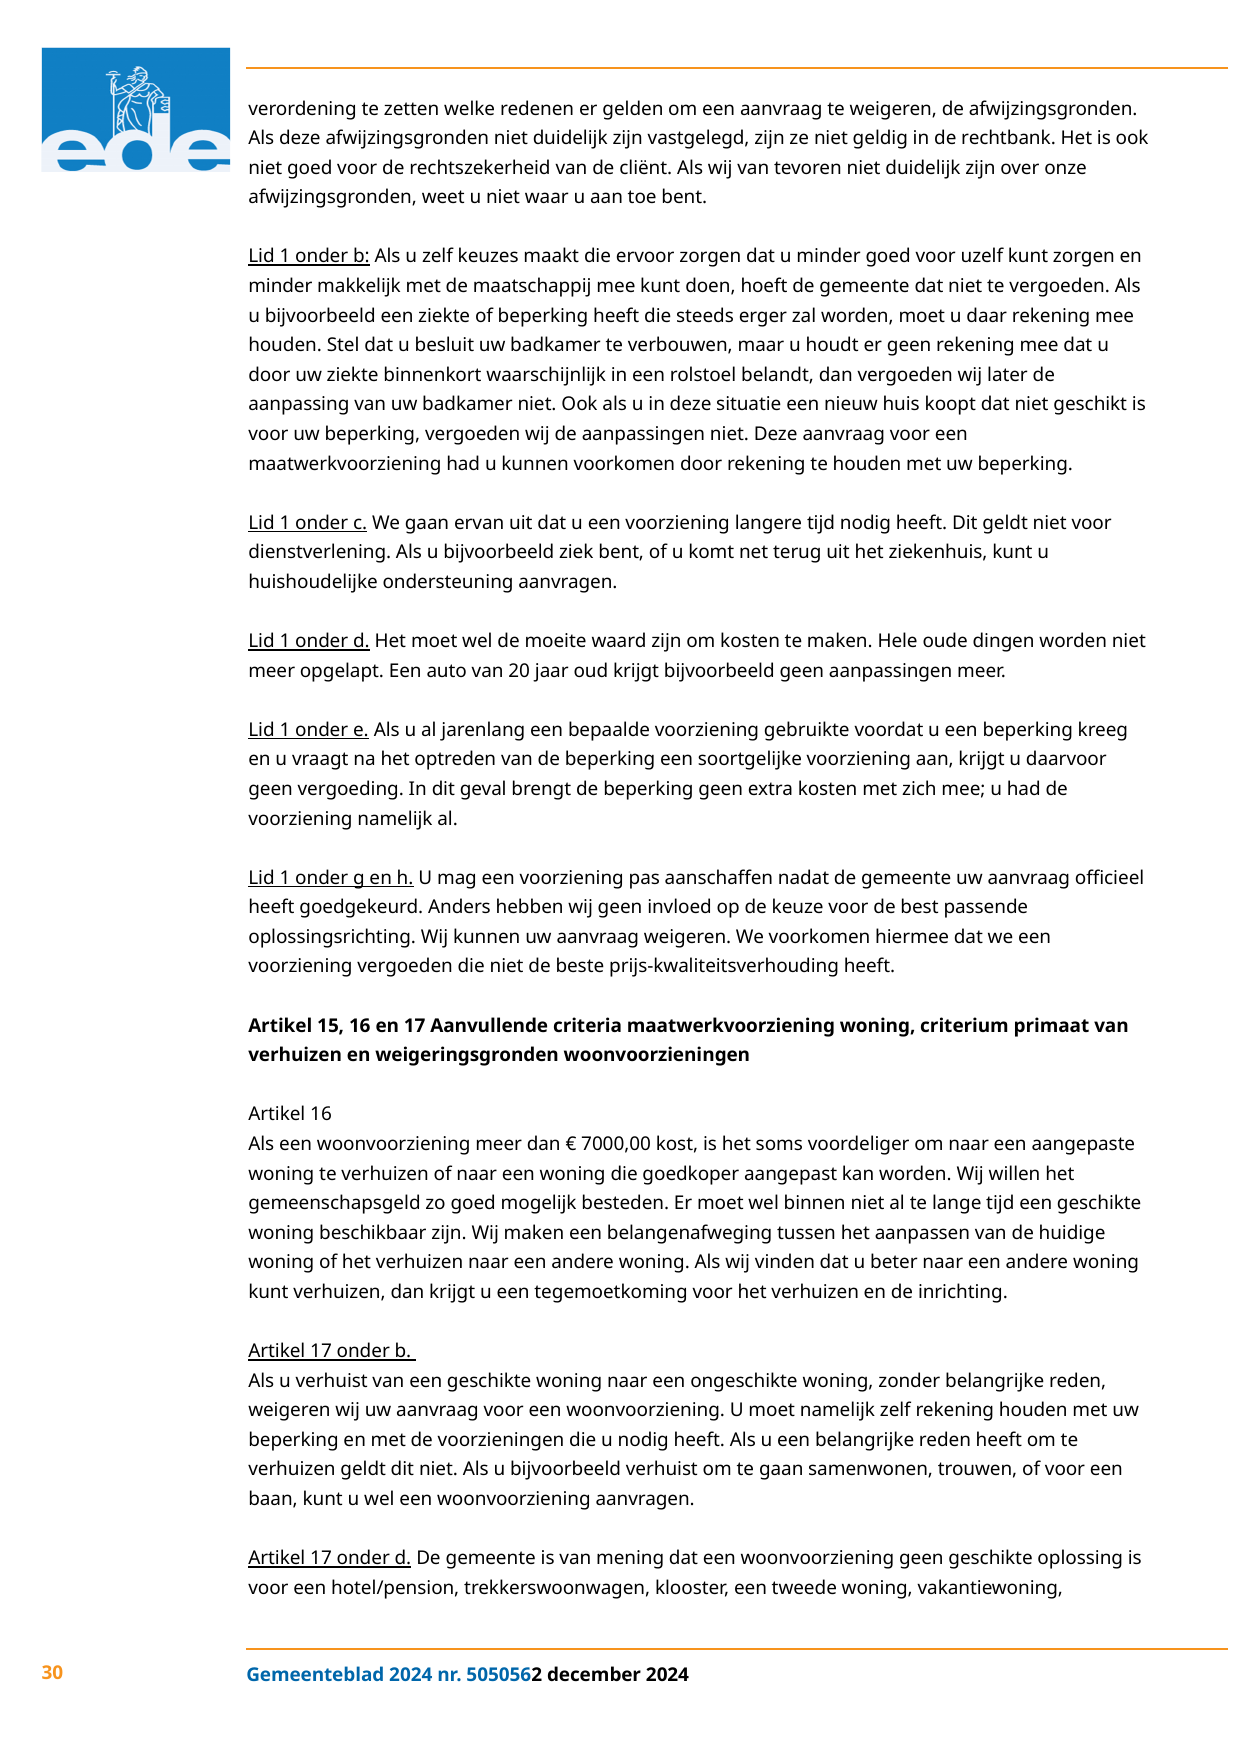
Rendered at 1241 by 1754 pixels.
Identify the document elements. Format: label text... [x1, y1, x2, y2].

text verordening te zetten welke redenen er gelden om een aanvraag te weigeren, de afwijzingsgronden. Als deze afwijzingsgronden niet duidelijk zijn vastgelegd, zijn ze niet geldig in de rechtbank. Het is ook niet goed voor de rechtszekerheid van de cliënt. Als wij van tevoren niet duidelijk zijn over onze afwijzingsgronden, weet u niet waar u aan toe bent. [248, 95, 1152, 209]
text Lid 1 onder e. Als u al jarenlang een bepaalde voorziening gebruikte voordat u een beperking kreeg en u vraagt na het optreden van de beperking een soortgelijke voorziening aan, krijgt u daarvoor geen vergoeding. In dit geval brengt de beperking geen extra kosten met zich mee; u had de voorziening namelijk al. [248, 716, 1152, 831]
text Artikel 15, 16 en 17 Aanvullende criteria maatwerkvoorziening woning, criterium primaat van verhuizen en weigeringsgronden woonvoorzieningen [248, 1012, 1152, 1067]
text Lid 1 onder b: Als u zelf keuzes maakt die ervoor zorgen dat u minder goed voor uzelf kunt zorgen en minder makkelijk met de maatschappij mee kunt doen, hoeft de gemeente dat niet te vergoeden. Als u bijvoorbeeld een ziekte of beperking heeft die steeds erger zal worden, moet u daar rekening mee houden. Stel dat u besluit uw badkamer te verbouwen, maar u houdt er geen rekening mee dat u door uw ziekte binnenkort waarschijnlijk in een rolstoel belandt, dan vergoeden wij later de aanpassing van uw badkamer niet. Ook als u in deze situatie een nieuw huis koopt dat niet geschikt is voor uw beperking, vergoeden wij de aanpassingen niet. Deze aanvraag voor een maatwerkvoorziening had u kunnen voorkomen door rekening te houden met uw beperking. [248, 243, 1152, 476]
text Als een woonvoorziening meer dan € 7000,00 kost, is het soms voordeliger om naar een aangepaste woning te verhuizen of naar een woning die goedkoper aangepast kan worden. Wij willen het gemeenschapsgeld zo goed mogelijk besteden. Er moet wel binnen niet al te lange tijd een geschikte woning beschikbaar zijn. Wij maken een belangenafweging tussen het aanpassen van de huidige woning of het verhuizen naar een andere woning. Als wij vinden dat u beter naar een andere woning kunt verhuizen, dan krijgt u een tegemoetkoming voor het verhuizen en de inrichting. [248, 1130, 1152, 1304]
picture [41, 47, 231, 172]
text Artikel 17 onder b. [248, 1337, 1152, 1363]
text Lid 1 onder d. Het moet wel de moeite waard zijn om kosten te maken. Hele oude dingen worden niet meer opgelapt. Een auto van 20 jaar oud krijgt bijvoorbeeld geen aanpassingen meer. [248, 627, 1152, 683]
text Lid 1 onder c. We gaan ervan uit dat u een voorziening langere tijd nodig heeft. Dit geldt niet voor dienstverlening. Als u bijvoorbeeld ziek bent, of u komt net terug uit het ziekenhuis, kunt u huishoudelijke ondersteuning aanvragen. [248, 509, 1152, 594]
text Artikel 16 [248, 1101, 1152, 1126]
text Als u verhuist van een geschikte woning naar een ongeschikte woning, zonder belangrijke reden, weigeren wij uw aanvraag voor een woonvoorziening. U moet namelijk zelf rekening houden met uw beperking en met de voorzieningen die u nodig heeft. Als u een belangrijke reden heeft om te verhuizen geldt dit niet. Als u bijvoorbeeld verhuist om te gaan samenwonen, trouwen, of voor een baan, kunt u wel een woonvoorziening aanvragen. [248, 1367, 1152, 1511]
text Lid 1 onder g en h. U mag een voorziening pas aanschaffen nadat de gemeente uw aanvraag officieel heeft goedgekeurd. Anders hebben wij geen invloed op de keuze voor de best passende oplossingsrichting. Wij kunnen uw aanvraag weigeren. We voorkomen hiermee dat we een voorziening vergoeden die niet de beste prijs-kwaliteitsverhouding heeft. [248, 864, 1152, 978]
text Artikel 17 onder d. De gemeente is van mening dat een woonvoorziening geen geschikte oplossing is voor een hotel/pension, trekkerswoonwagen, klooster, een tweede woning, vakantiewoning, [248, 1544, 1152, 1600]
